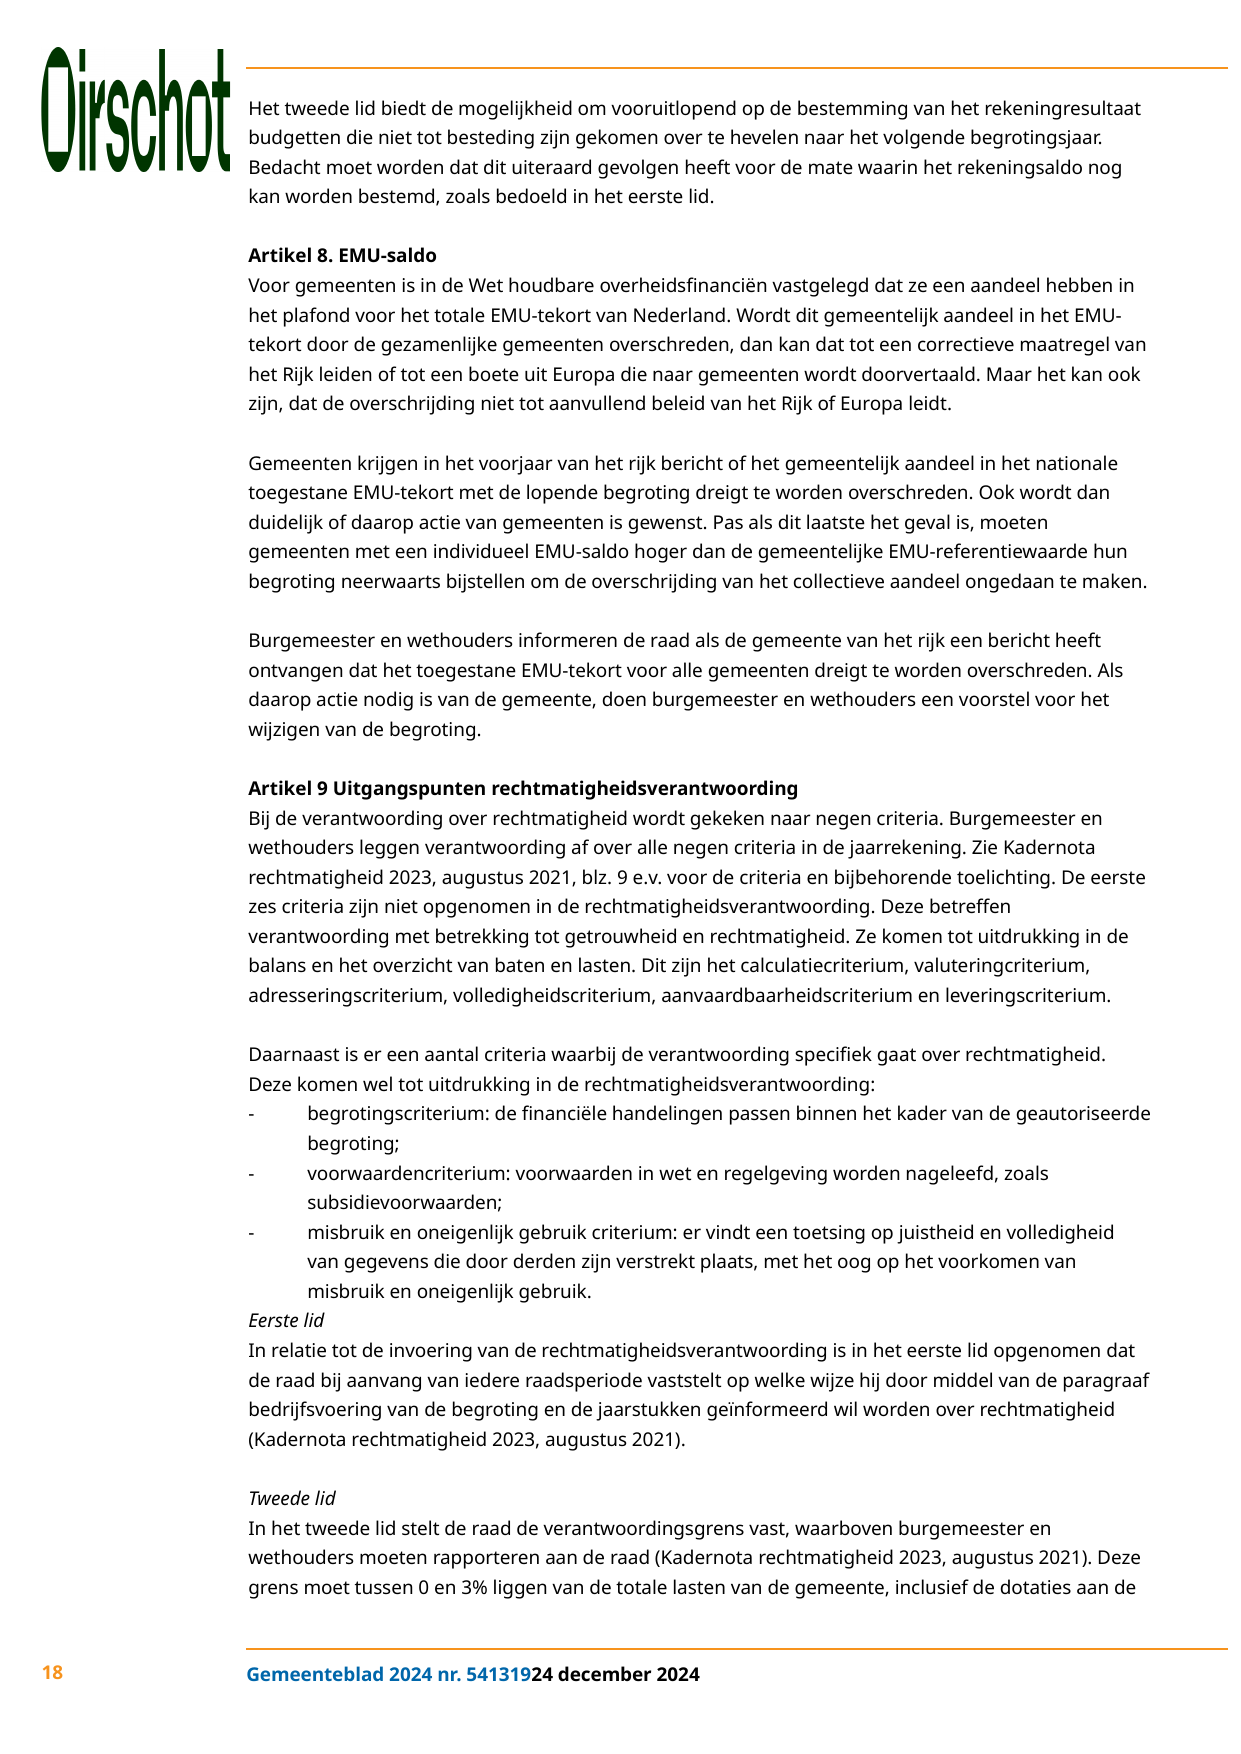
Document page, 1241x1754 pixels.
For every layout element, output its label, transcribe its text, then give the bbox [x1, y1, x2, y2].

text Daarnaast is er een aantal criteria waarbij de verantwoording specifiek gaat over rechtmatigheid. Deze komen wel tot uitdrukking in de rechtmatigheidsverantwoording: [248, 1041, 1152, 1097]
picture [41, 47, 231, 172]
text In relatie tot de invoering van de rechtmatigheidsverantwoording is in het eerste lid opgenomen dat de raad bij aanvang van iedere raadsperiode vaststelt op welke wijze hij door middel van de paragraaf bedrijfsvoering van de begroting en de jaarstukken geïnformeerd wil worden over rechtmatigheid (Kadernota rechtmatigheid 2023, augustus 2021). [248, 1337, 1152, 1452]
list begrotingscriterium: de financiële handelingen passen binnen het kader van de geautoriseerde begroting; [248, 1101, 1152, 1156]
text In het tweede lid stelt de raad de verantwoordingsgrens vast, waarboven burgemeester en wethouders moeten rapporteren aan de raad (Kadernota rechtmatigheid 2023, augustus 2021). Deze grens moet tussen 0 en 3% liggen van de totale lasten van de gemeente, inclusief de dotaties aan de [248, 1515, 1152, 1600]
text Eerste lid [248, 1308, 1152, 1333]
text Burgemeester en wethouders informeren de raad als de gemeente van het rijk een bericht heeft ontvangen dat het toegestane EMU-tekort voor alle gemeenten dreigt te worden overschreden. Als daarop actie nodig is van de gemeente, doen burgemeester en wethouders een voorstel voor het wijzigen van de begroting. [248, 627, 1152, 742]
text Gemeenten krijgen in het voorjaar van het rijk bericht of het gemeentelijk aandeel in het nationale toegestane EMU-tekort met de lopende begroting dreigt te worden overschreden. Ook wordt dan duidelijk of daarop actie van gemeenten is gewenst. Pas als dit laatste het geval is, moeten gemeenten met een individueel EMU-saldo hoger dan de gemeentelijke EMU-referentiewaarde hun begroting neerwaarts bijstellen om de overschrijding van het collectieve aandeel ongedaan te maken. [248, 450, 1152, 594]
text Artikel 8. EMU-saldo [248, 243, 1152, 268]
text Tweede lid [248, 1485, 1152, 1511]
list misbruik en oneigenlijk gebruik criterium: er vindt een toetsing op juistheid en volledigheid van gegevens die door derden zijn verstrekt plaats, met het oog op het voorkomen van misbruik en oneigenlijk gebruik. [248, 1219, 1152, 1304]
text Artikel 9 Uitgangspunten rechtmatigheidsverantwoording [248, 775, 1152, 801]
text Het tweede lid biedt de mogelijkheid om vooruitlopend op de bestemming van het rekeningresultaat budgetten die niet tot besteding zijn gekomen over te hevelen naar het volgende begrotingsjaar. Bedacht moet worden dat dit uiteraard gevolgen heeft voor de mate waarin het rekeningsaldo nog kan worden bestemd, zoals bedoeld in het eerste lid. [248, 95, 1152, 209]
text Voor gemeenten is in de Wet houdbare overheidsfinanciën vastgelegd dat ze een aandeel hebben in het plafond voor het totale EMU-tekort van Nederland. Wordt dit gemeentelijk aandeel in het EMU-tekort door de gezamenlijke gemeenten overschreden, dan kan dat tot een correctieve maatregel van het Rijk leiden of tot een boete uit Europa die naar gemeenten wordt doorvertaald. Maar het kan ook zijn, dat de overschrijding niet tot aanvullend beleid van het Rijk of Europa leidt. [248, 272, 1152, 416]
list voorwaardencriterium: voorwaarden in wet en regelgeving worden nageleefd, zoals subsidievoorwaarden; [248, 1160, 1152, 1215]
text Bij de verantwoording over rechtmatigheid wordt gekeken naar negen criteria. Burgemeester en wethouders leggen verantwoording af over alle negen criteria in de jaarrekening. Zie Kadernota rechtmatigheid 2023, augustus 2021, blz. 9 e.v. voor de criteria en bijbehorende toelichting. De eerste zes criteria zijn niet opgenomen in de rechtmatigheidsverantwoording. Deze betreffen verantwoording met betrekking tot getrouwheid en rechtmatigheid. Ze komen tot uitdrukking in de balans en het overzicht van baten en lasten. Dit zijn het calculatiecriterium, valuteringcriterium, adresseringscriterium, volledigheidscriterium, aanvaardbaarheidscriterium en leveringscriterium. [248, 805, 1152, 1008]
